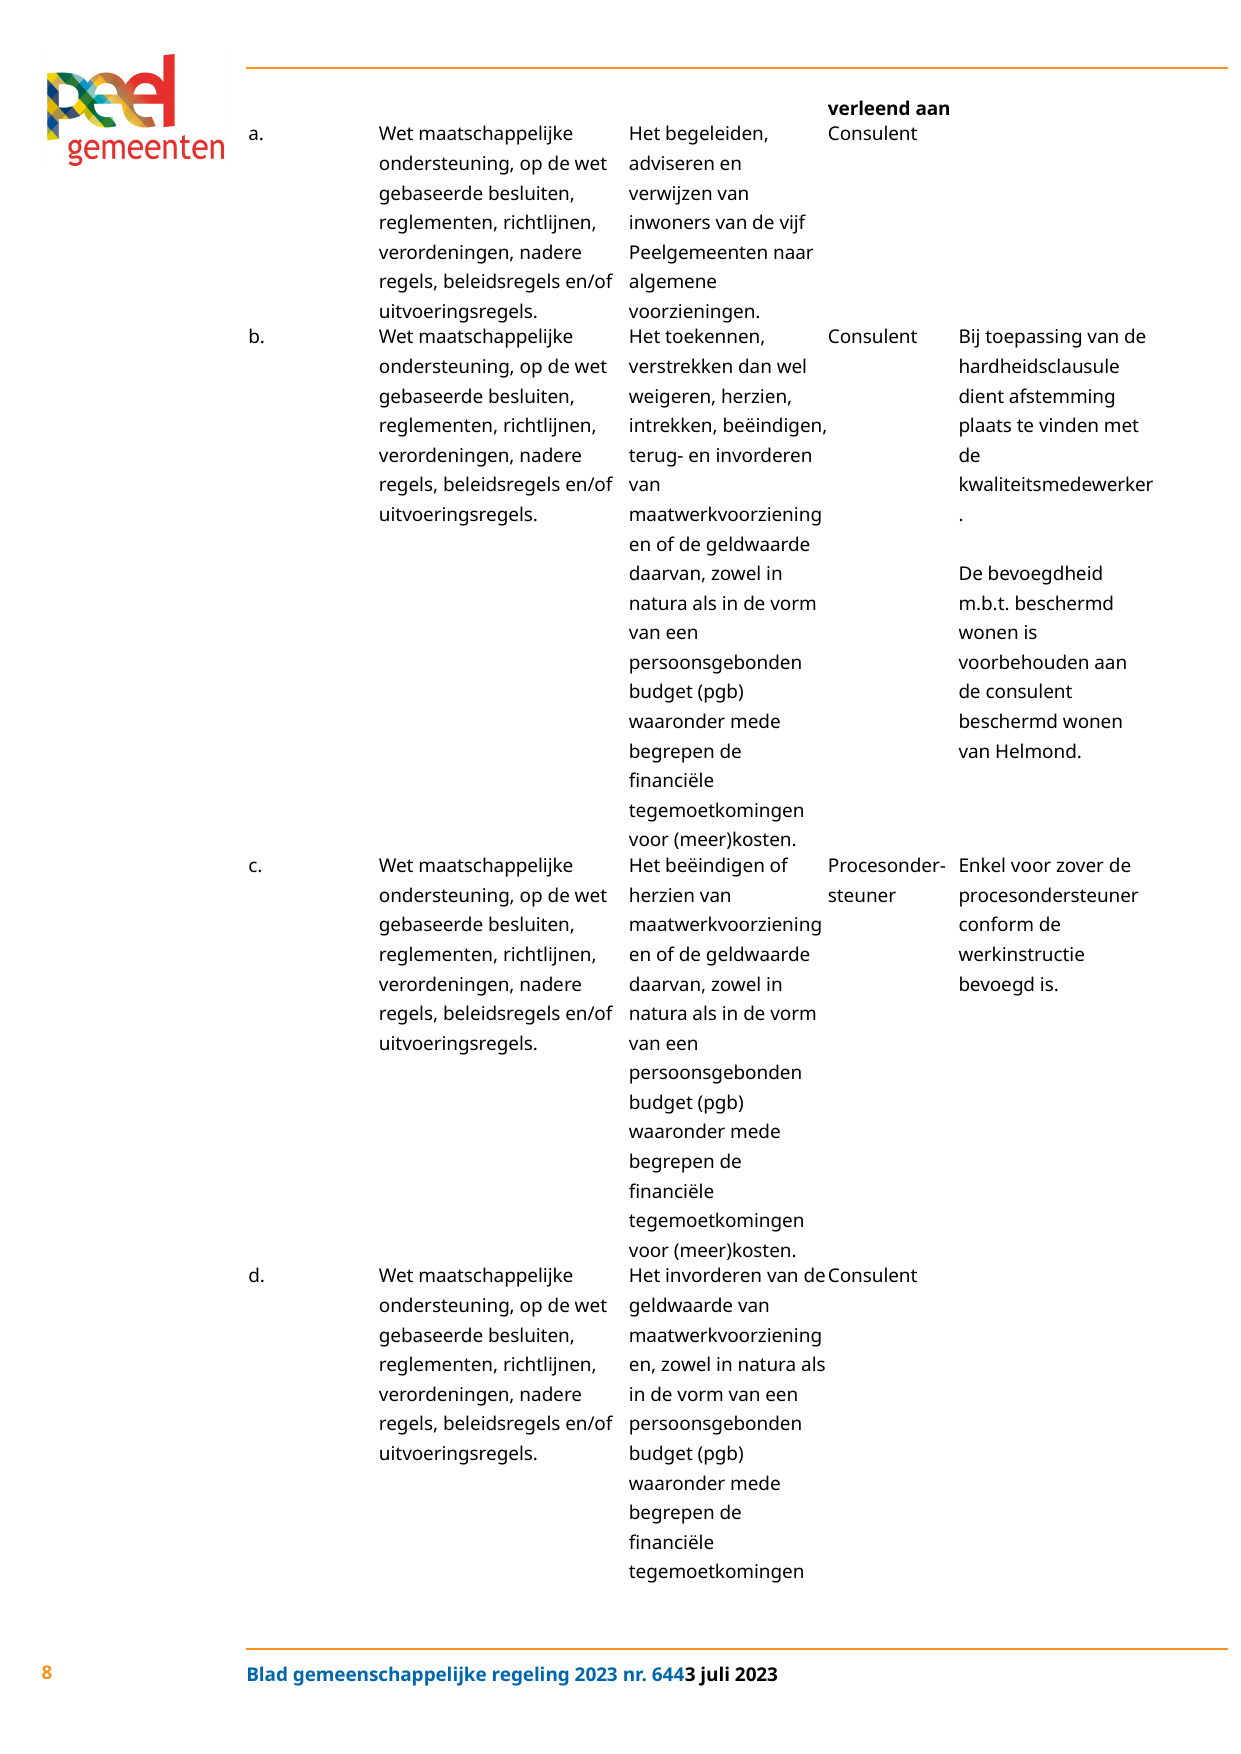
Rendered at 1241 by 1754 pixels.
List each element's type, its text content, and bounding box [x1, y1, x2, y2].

table_cell [958, 95, 1152, 121]
table_cell Enkel voor zover de procesondersteuner conform de werkinstructie bevoegd is. [958, 853, 1152, 1263]
table_cell Procesonder-steuner [828, 853, 958, 1263]
table_cell Het beëindigen of herzien van maatwerkvoorzieningen of de geldwaarde daarvan, zowel in natura als in de vorm van een persoonsgebonden budget (pgb) waaronder mede begrepen de financiële tegemoetkomingen voor (meer)kosten. [629, 853, 828, 1263]
table_cell Consulent [828, 121, 958, 324]
table_cell Wet maatschappelijke ondersteuning, op de wet gebaseerde besluiten, reglementen, richtlijnen, verordeningen, nadere regels, beleidsregels en/of uitvoeringsregels. [379, 324, 629, 852]
table_cell Het toekennen, verstrekken dan wel weigeren, herzien, intrekken, beëindigen, terug- en invorderen van maatwerkvoorzieningen of de geldwaarde daarvan, zowel in natura als in de vorm van een persoonsgebonden budget (pgb) waaronder mede begrepen de financiële tegemoetkomingen voor (meer)kosten. [629, 324, 828, 852]
table_cell verleend aan [828, 95, 958, 121]
table_cell Consulent [828, 324, 958, 852]
table_cell Het invorderen van de geldwaarde van maatwerkvoorzieningen, zowel in natura als in de vorm van een persoonsgebonden budget (pgb) waaronder mede begrepen de financiële tegemoetkomingen [629, 1263, 828, 1584]
table_cell Wet maatschappelijke ondersteuning, op de wet gebaseerde besluiten, reglementen, richtlijnen, verordeningen, nadere regels, beleidsregels en/of uitvoeringsregels. [379, 853, 629, 1263]
table_cell Consulent [828, 1263, 958, 1584]
table_cell [958, 1263, 1152, 1584]
picture [41, 47, 231, 172]
table_cell d. [248, 1263, 379, 1584]
table_cell [379, 95, 629, 121]
table_cell b. [248, 324, 379, 852]
table_cell [629, 95, 828, 121]
table_cell [248, 95, 379, 121]
table_cell Het begeleiden, adviseren en verwijzen van inwoners van de vijf Peelgemeenten naar algemene voorzieningen. [629, 121, 828, 324]
table_cell a. [248, 121, 379, 324]
table_cell Wet maatschappelijke ondersteuning, op de wet gebaseerde besluiten, reglementen, richtlijnen, verordeningen, nadere regels, beleidsregels en/of uitvoeringsregels. [379, 121, 629, 324]
table_cell [958, 121, 1152, 324]
table_cell Wet maatschappelijke ondersteuning, op de wet gebaseerde besluiten, reglementen, richtlijnen, verordeningen, nadere regels, beleidsregels en/of uitvoeringsregels. [379, 1263, 629, 1584]
table_cell Bij toepassing van de hardheidsclausule dient afstemming plaats te vinden met de kwaliteitsmedewerker. De bevoegdheid m.b.t. beschermd wonen is voorbehouden aan de consulent beschermd wonen van Helmond. [958, 324, 1152, 852]
table_cell c. [248, 853, 379, 1263]
